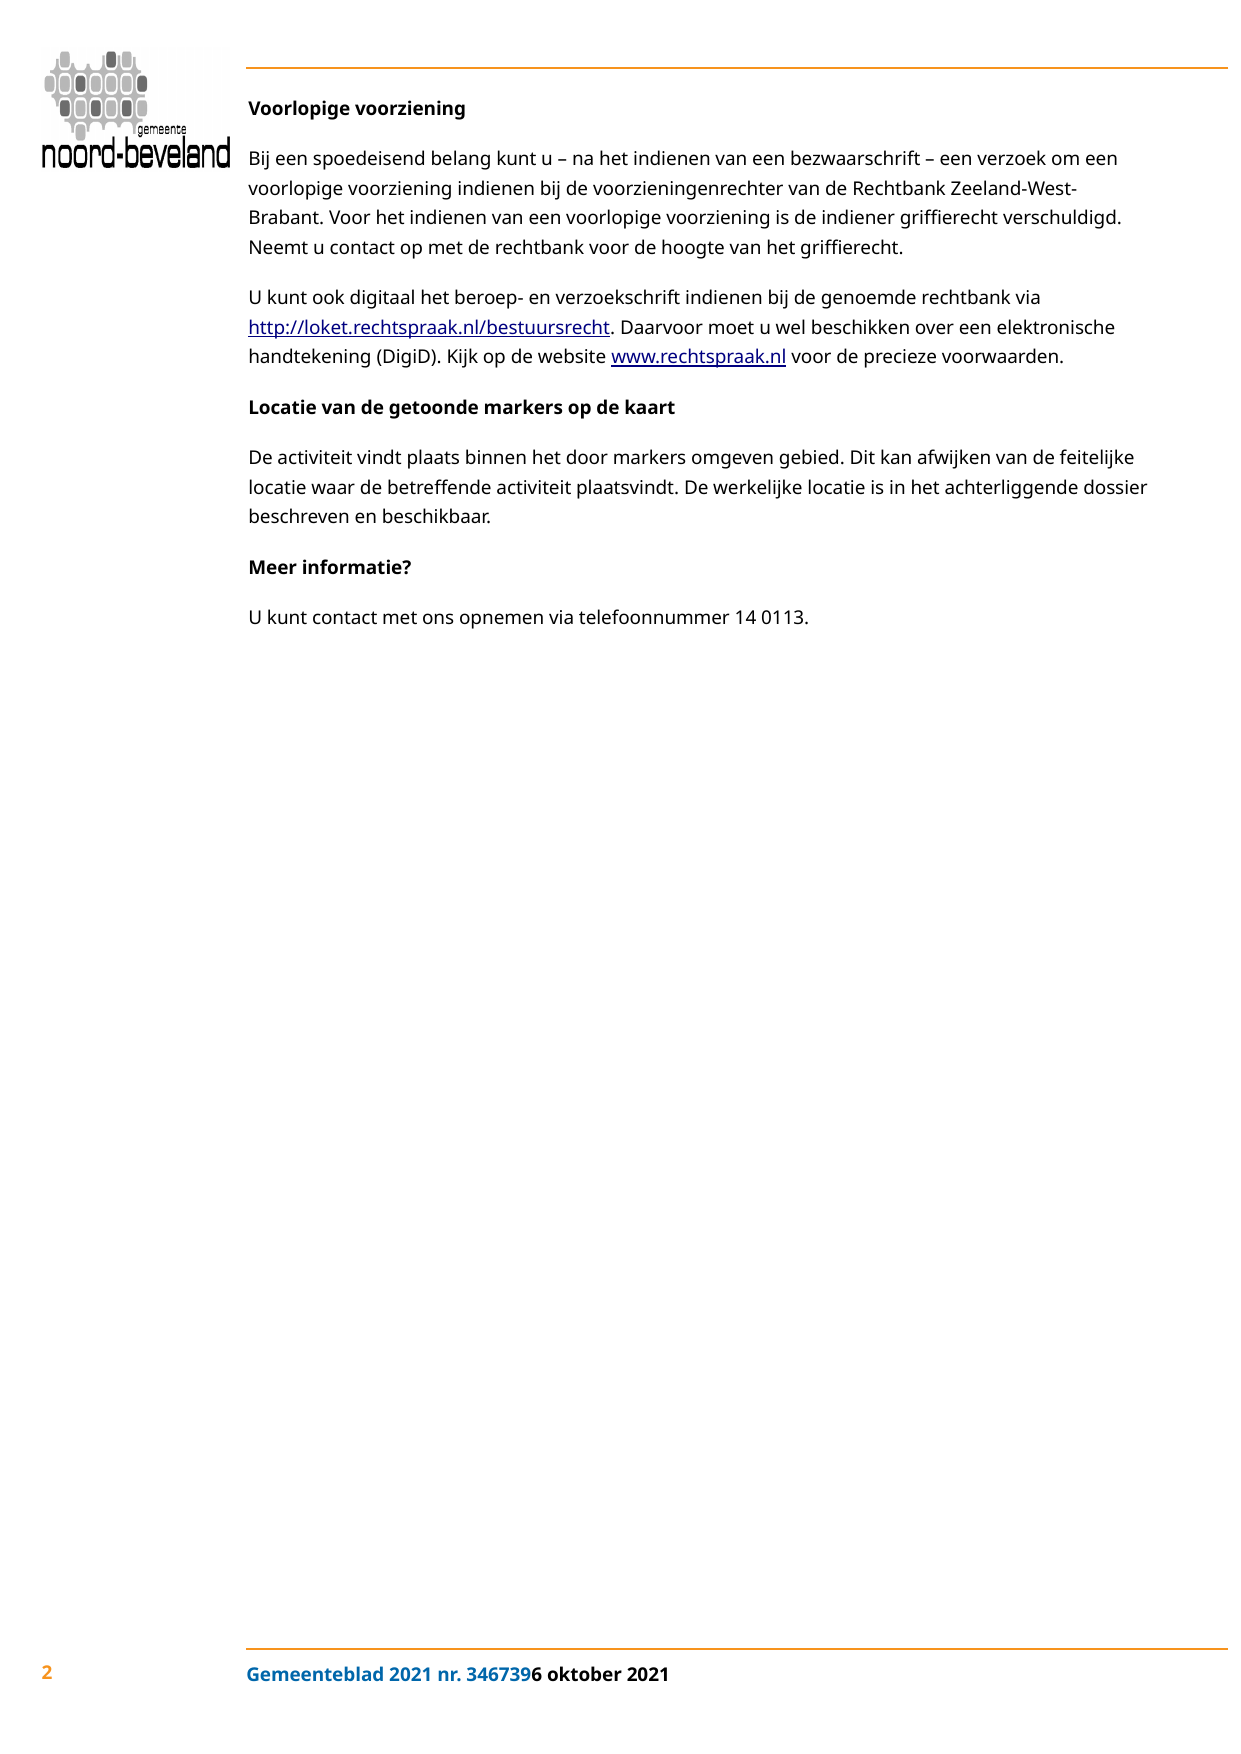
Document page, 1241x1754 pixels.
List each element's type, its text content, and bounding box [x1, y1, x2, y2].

text U kunt contact met ons opnemen via telefoonnummer 14 0113. [248, 604, 1152, 630]
text Meer informatie? [248, 554, 1152, 580]
picture [41, 47, 231, 172]
text Bij een spoedeisend belang kunt u – na het indienen van een bezwaarschrift – een verzoek om een voorlopige voorziening indienen bij de voorzieningenrechter van de Rechtbank Zeeland-West-Brabant. Voor het indienen van een voorlopige voorziening is de indiener griffierecht verschuldigd. Neemt u contact op met de rechtbank voor de hoogte van het griffierecht. [248, 145, 1152, 260]
text U kunt ook digitaal het beroep- en verzoekschrift indienen bij de genoemde rechtbank via http://loket.rechtspraak.nl/bestuursrecht. Daarvoor moet u wel beschikken over een elektronische handtekening (DigiD). Kijk op de website www.rechtspraak.nl voor de precieze voorwaarden. [248, 284, 1152, 369]
text De activiteit vindt plaats binnen het door markers omgeven gebied. Dit kan afwijken van de feitelijke locatie waar de betreffende activiteit plaatsvindt. De werkelijke locatie is in het achterliggende dossier beschreven en beschikbaar. [248, 444, 1152, 529]
text Voorlopige voorziening [248, 95, 1152, 121]
text Locatie van de getoonde markers op de kaart [248, 394, 1152, 420]
